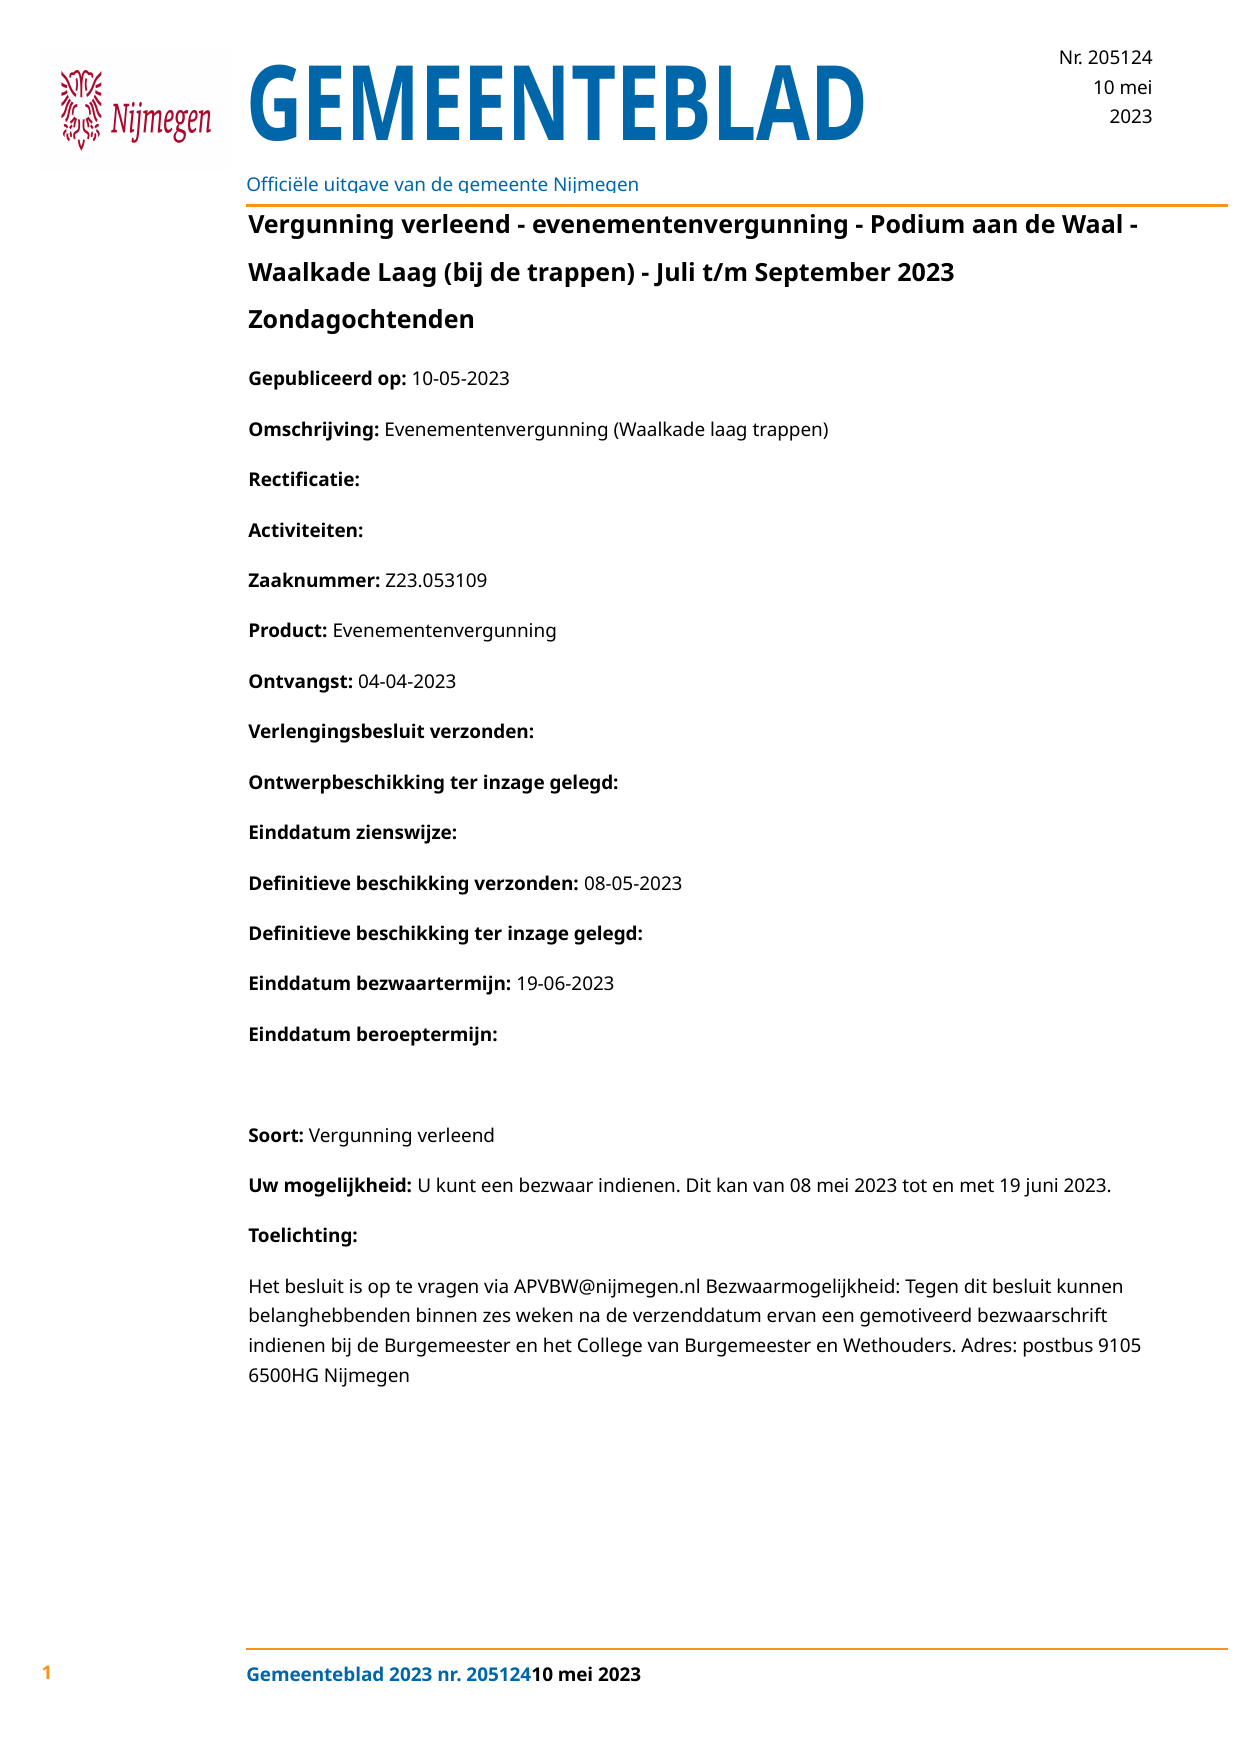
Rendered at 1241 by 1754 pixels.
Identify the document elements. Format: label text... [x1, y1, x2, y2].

text Activiteiten: [248, 517, 1152, 542]
text Definitieve beschikking ter inzage gelegd: [248, 920, 1152, 946]
picture [41, 47, 231, 172]
text Vergunning verleend - evenementenvergunning - Podium aan de Waal - Waalkade Laag (bij de trappen) - Juli t/m September 2023 Zondagochtenden [248, 207, 1152, 336]
text Ontwerpbeschikking ter inzage gelegd: [248, 769, 1152, 794]
text Ontvangst: 04-04-2023 [248, 668, 1152, 694]
text Einddatum bezwaartermijn: 19-06-2023 [248, 971, 1152, 996]
text Zaaknummer: Z23.053109 [248, 567, 1152, 593]
text Gepubliceerd op: 10-05-2023 [248, 366, 1152, 391]
text Definitieve beschikking verzonden: 08-05-2023 [248, 870, 1152, 895]
text Einddatum beroeptermijn: [248, 1021, 1152, 1047]
text Toelichting: [248, 1223, 1152, 1248]
text Verlengingsbesluit verzonden: [248, 718, 1152, 744]
text Rectificatie: [248, 466, 1152, 492]
text Product: Evenementenvergunning [248, 618, 1152, 643]
text Soort: Vergunning verleend [248, 1122, 1152, 1147]
text Uw mogelijkheid: U kunt een bezwaar indienen. Dit kan van 08 mei 2023 tot en met 19 juni 2023. [248, 1172, 1152, 1198]
text Einddatum zienswijze: [248, 819, 1152, 845]
text Het besluit is op te vragen via APVBW@nijmegen.nl Bezwaarmogelijkheid: Tegen dit besluit kunnen belanghebbenden binnen zes weken na de verzenddatum ervan een gemotiveerd bezwaarschrift indienen bij de Burgemeester en het College van Burgemeester en Wethouders. Adres: postbus 9105 6500HG Nijmegen [248, 1273, 1152, 1387]
text Omschrijving: Evenementenvergunning (Waalkade laag trappen) [248, 416, 1152, 442]
